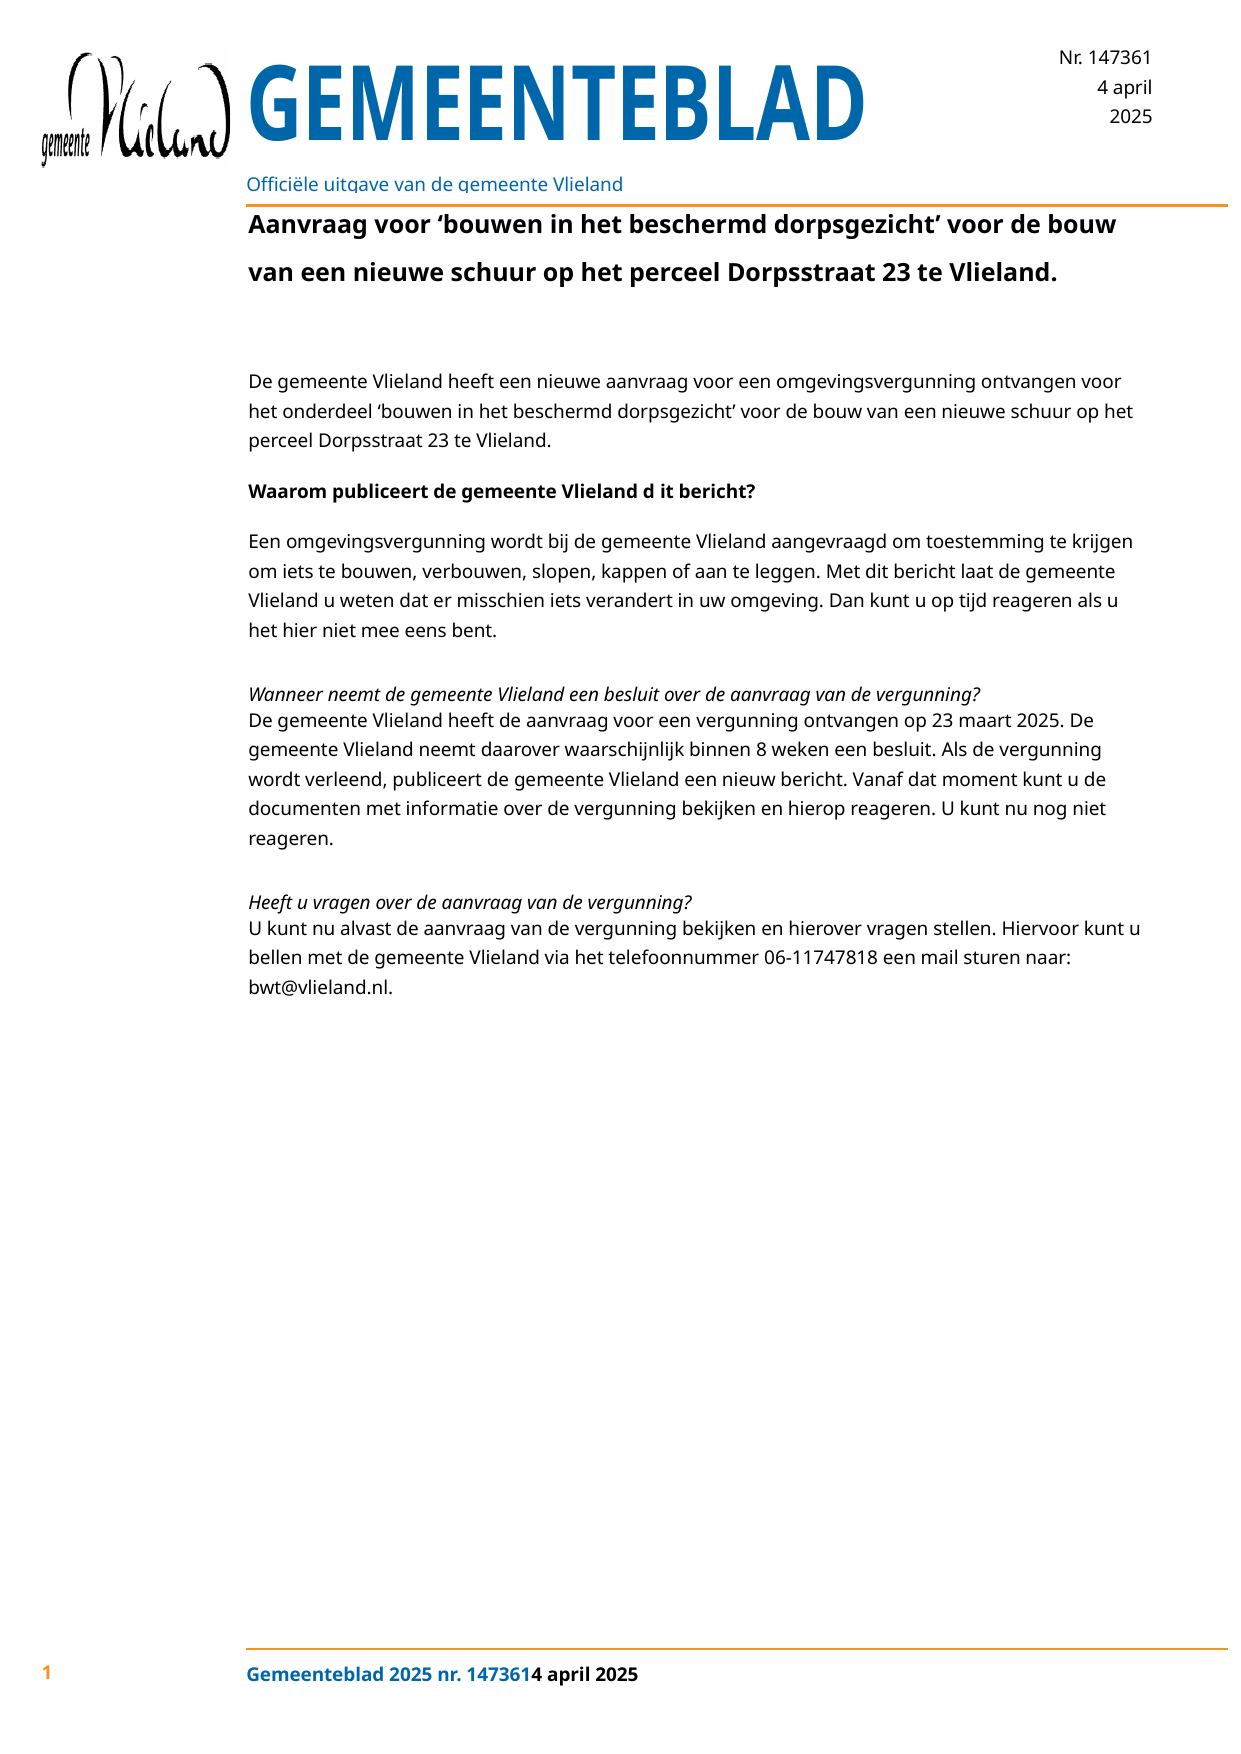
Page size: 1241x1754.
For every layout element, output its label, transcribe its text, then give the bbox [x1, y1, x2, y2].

text Waarom publiceert de gemeente Vlieland d it bericht? [248, 478, 1152, 504]
text Een omgevingsvergunning wordt bij de gemeente Vlieland aangevraagd om toestemming te krijgen om iets te bouwen, verbouwen, slopen, kappen of aan te leggen. Met dit bericht laat de gemeente Vlieland u weten dat er misschien iets verandert in uw omgeving. Dan kunt u op tijd reageren als u het hier niet mee eens bent. [248, 528, 1152, 643]
text Wanneer neemt de gemeente Vlieland een besluit over de aanvraag van de vergunning? [248, 681, 1152, 707]
text Aanvraag voor ‘bouwen in het beschermd dorpsgezicht’ voor de bouw van een nieuwe schuur op het perceel Dorpsstraat 23 te Vlieland. [248, 207, 1152, 288]
picture [41, 47, 231, 172]
text De gemeente Vlieland heeft een nieuwe aanvraag voor een omgevingsvergunning ontvangen voor het onderdeel ‘bouwen in het beschermd dorpsgezicht’ voor de bouw van een nieuwe schuur op het perceel Dorpsstraat 23 te Vlieland. [248, 368, 1152, 453]
text U kunt nu alvast de aanvraag van de vergunning bekijken en hierover vragen stellen. Hiervoor kunt u bellen met de gemeente Vlieland via het telefoonnummer 06-11747818 een mail sturen naar: bwt@vlieland.nl. [248, 915, 1152, 1000]
text Heeft u vragen over de aanvraag van de vergunning? [248, 889, 1152, 915]
text De gemeente Vlieland heeft de aanvraag voor een vergunning ontvangen op 23 maart 2025. De gemeente Vlieland neemt daarover waarschijnlijk binnen 8 weken een besluit. Als de vergunning wordt verleend, publiceert de gemeente Vlieland een nieuw bericht. Vanaf dat moment kunt u de documenten met informatie over de vergunning bekijken en hierop reageren. U kunt nu nog niet reageren. [248, 707, 1152, 851]
